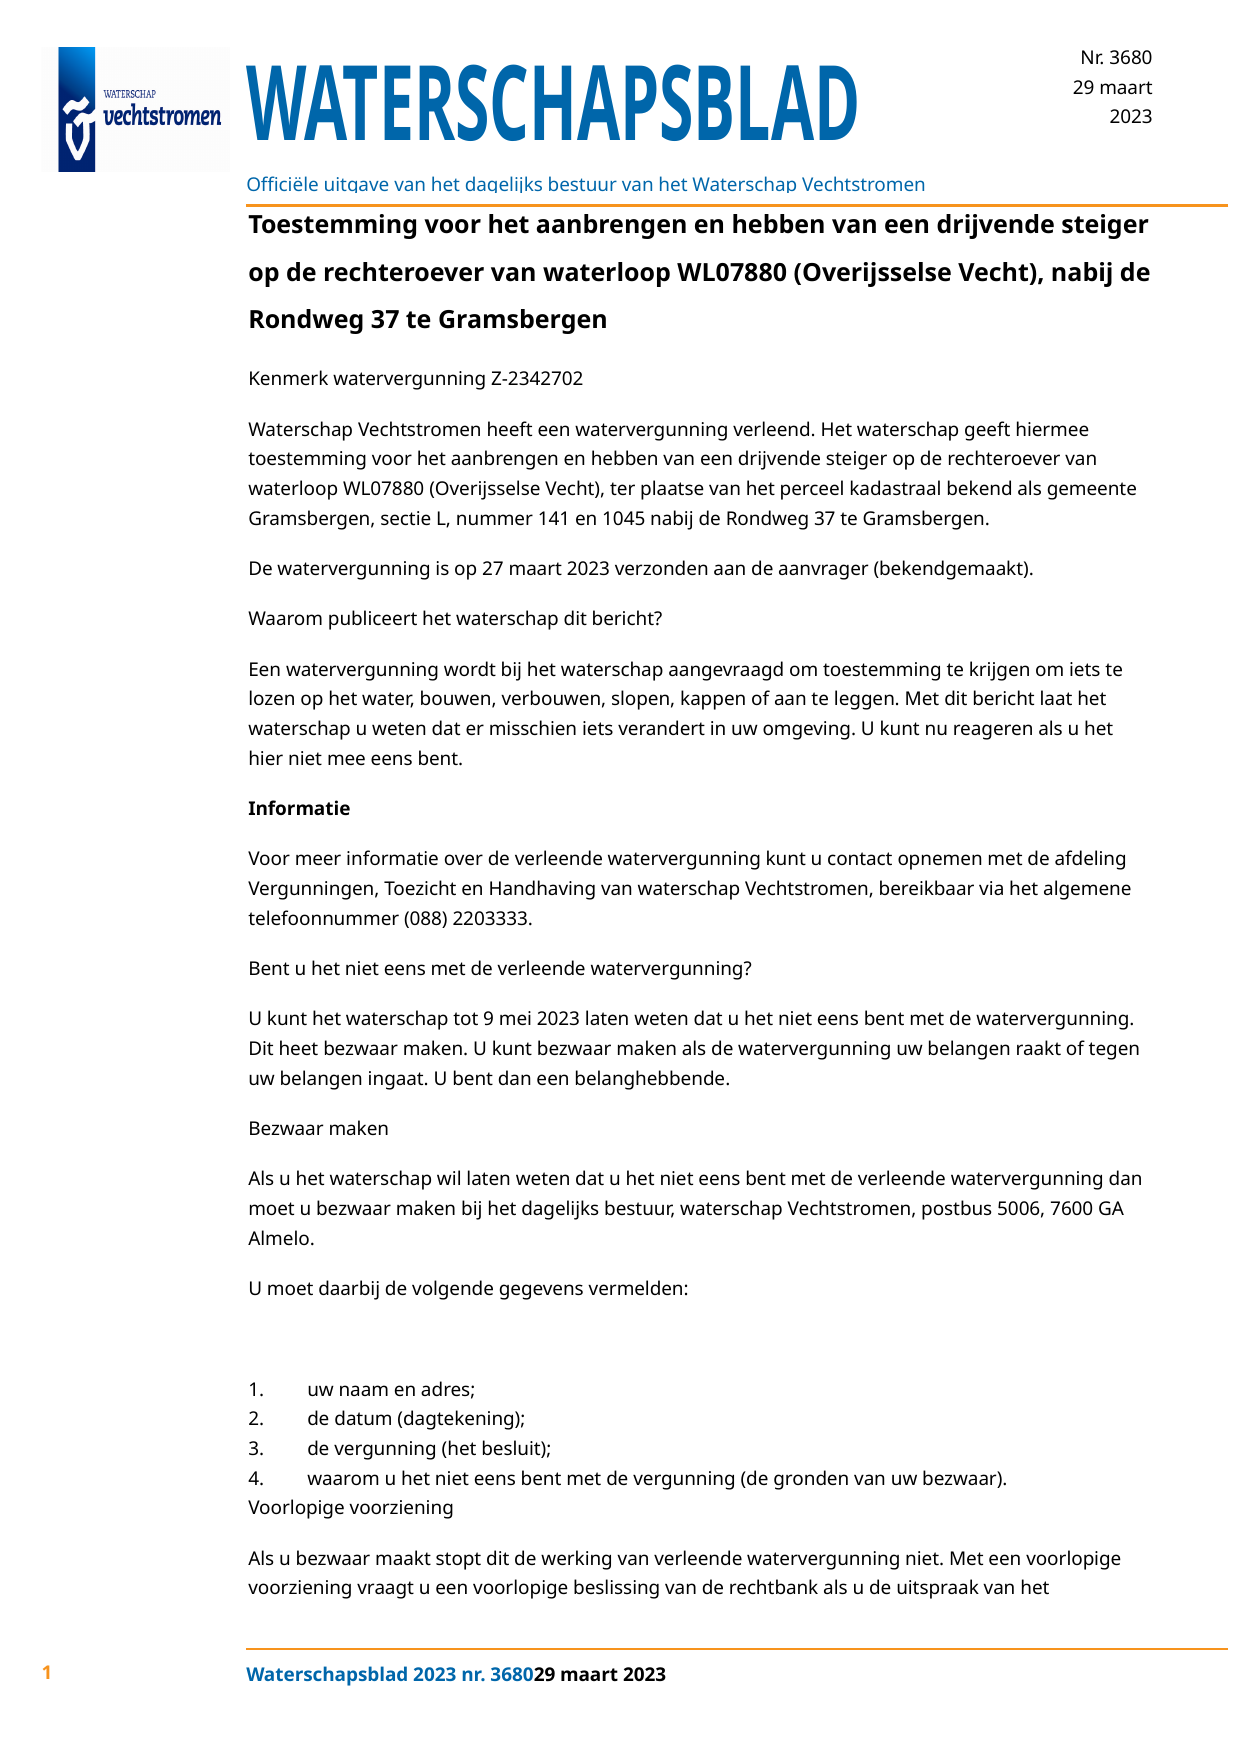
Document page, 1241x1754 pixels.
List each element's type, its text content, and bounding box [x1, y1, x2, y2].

text Kenmerk watervergunning Z-2342702 [248, 366, 1152, 391]
text U moet daarbij de volgende gegevens vermelden: [248, 1275, 1152, 1301]
text Een watervergunning wordt bij het waterschap aangevraagd om toestemming te krijgen om iets te lozen op het water, bouwen, verbouwen, slopen, kappen of aan te leggen. Met dit bericht laat het waterschap u weten dat er misschien iets verandert in uw omgeving. U kunt nu reageren als u het hier niet mee eens bent. [248, 656, 1152, 770]
text Waterschap Vechtstromen heeft een watervergunning verleend. Het waterschap geeft hiermee toestemming voor het aanbrengen en hebben van een drijvende steiger op de rechteroever van waterloop WL07880 (Overijsselse Vecht), ter plaatse van het perceel kadastraal bekend als gemeente Gramsbergen, sectie L, nummer 141 en 1045 nabij de Rondweg 37 te Gramsbergen. [248, 416, 1152, 530]
text Informatie [248, 795, 1152, 821]
text Als u bezwaar maakt stopt dit de werking van verleende watervergunning niet. Met een voorlopige voorziening vraagt u een voorlopige beslissing van de rechtbank als u de uitspraak van het [248, 1545, 1152, 1600]
text Bezwaar maken [248, 1115, 1152, 1141]
text U kunt het waterschap tot 9 mei 2023 laten weten dat u het niet eens bent met de watervergunning. Dit heet bezwaar maken. U kunt bezwaar maken als de watervergunning uw belangen raakt of tegen uw belangen ingaat. U bent dan een belanghebbende. [248, 1006, 1152, 1090]
text Voor meer informatie over de verleende watervergunning kunt u contact opnemen met de afdeling Vergunningen, Toezicht en Handhaving van waterschap Vechtstromen, bereikbaar via het algemene telefoonnummer (088) 2203333. [248, 846, 1152, 930]
text Waarom publiceert het waterschap dit bericht? [248, 606, 1152, 631]
text Toestemming voor het aanbrengen en hebben van een drijvende steiger op de rechteroever van waterloop WL07880 (Overijsselse Vecht), nabij de Rondweg 37 te Gramsbergen [248, 207, 1152, 336]
text Bent u het niet eens met de verleende watervergunning? [248, 955, 1152, 981]
text Voorlopige voorziening [248, 1494, 1152, 1520]
text De watervergunning is op 27 maart 2023 verzonden aan de aanvrager (bekendgemaakt). [248, 555, 1152, 581]
picture [41, 47, 231, 172]
list de vergunning (het besluit); [248, 1435, 1152, 1461]
list de datum (dagtekening); [248, 1406, 1152, 1431]
list waarom u het niet eens bent met de vergunning (de gronden van uw bezwaar). [248, 1465, 1152, 1490]
text Als u het waterschap wil laten weten dat u het niet eens bent met de verleende watervergunning dan moet u bezwaar maken bij het dagelijks bestuur, waterschap Vechtstromen, postbus 5006, 7600 GA Almelo. [248, 1166, 1152, 1250]
list uw naam en adres; [248, 1376, 1152, 1402]
